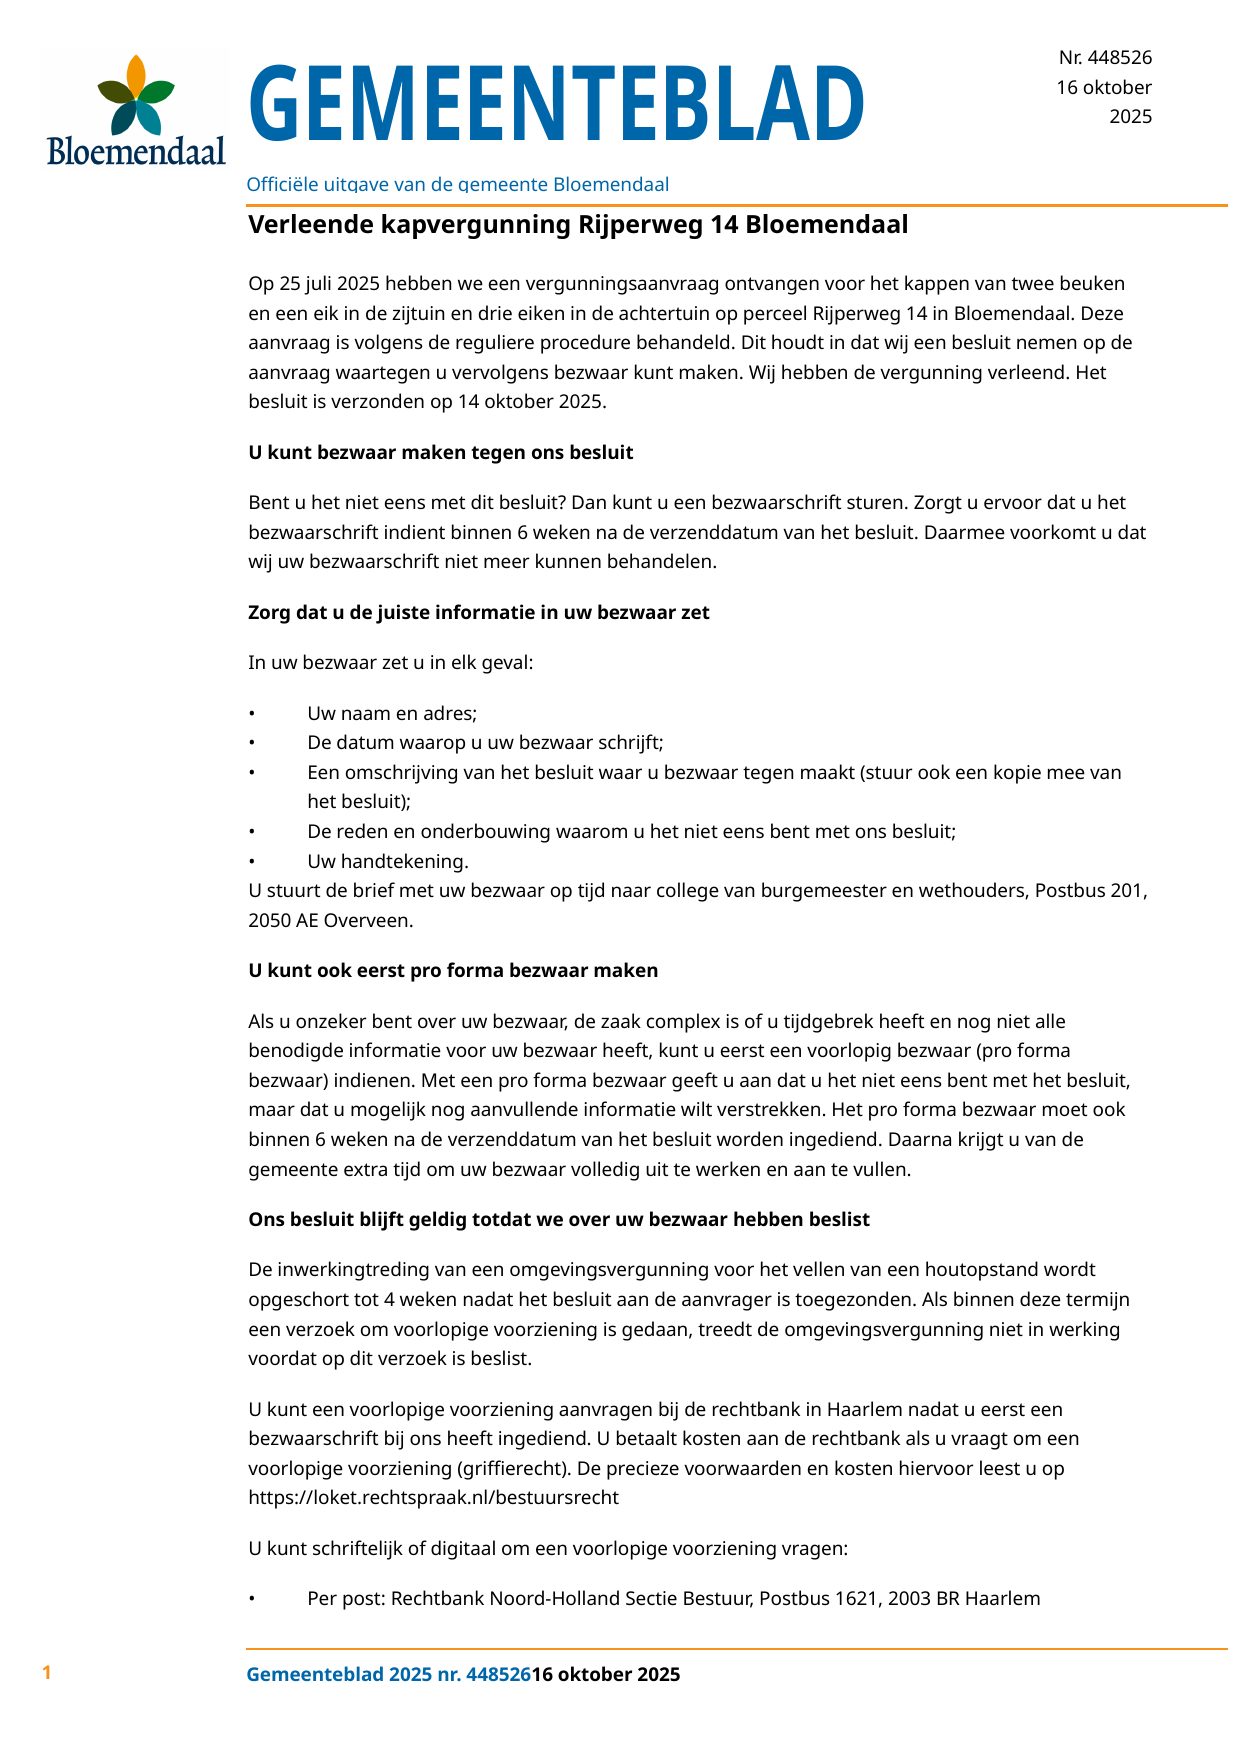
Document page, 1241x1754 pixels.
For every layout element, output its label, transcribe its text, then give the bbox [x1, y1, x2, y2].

list Een omschrijving van het besluit waar u bezwaar tegen maakt (stuur ook een kopie mee van het besluit); [248, 759, 1152, 814]
list Uw handtekening. [248, 848, 1152, 873]
text U stuurt de brief met uw bezwaar op tijd naar college van burgemeester en wethouders, Postbus 201, 2050 AE Overveen. [248, 877, 1152, 933]
text De inwerkingtreding van een omgevingsvergunning voor het vellen van een houtopstand wordt opgeschort tot 4 weken nadat het besluit aan de aanvrager is toegezonden. Als binnen deze termijn een verzoek om voorlopige voorziening is gedaan, treedt de omgevingsvergunning niet in werking voordat op dit verzoek is beslist. [248, 1257, 1152, 1371]
text Ons besluit blijft geldig totdat we over uw bezwaar hebben beslist [248, 1206, 1152, 1232]
list De reden en onderbouwing waarom u het niet eens bent met ons besluit; [248, 818, 1152, 844]
text U kunt bezwaar maken tegen ons besluit [248, 439, 1152, 465]
text Als u onzeker bent over uw bezwaar, de zaak complex is of u tijdgebrek heeft en nog niet alle benodigde informatie voor uw bezwaar heeft, kunt u eerst een voorlopig bezwaar (pro forma bezwaar) indienen. Met een pro forma bezwaar geeft u aan dat u het niet eens bent met het besluit, maar dat u mogelijk nog aanvullende informatie wilt verstrekken. Het pro forma bezwaar moet ook binnen 6 weken na de verzenddatum van het besluit worden ingediend. Daarna krijgt u van de gemeente extra tijd om uw bezwaar volledig uit te werken en aan te vullen. [248, 1008, 1152, 1181]
list Uw naam en adres; [248, 700, 1152, 726]
text U kunt een voorlopige voorziening aanvragen bij de rechtbank in Haarlem nadat u eerst een bezwaarschrift bij ons heeft ingediend. U betaalt kosten aan de rechtbank als u vraagt om een voorlopige voorziening (griffierecht). De precieze voorwaarden en kosten hiervoor leest u op https://loket.rechtspraak.nl/bestuursrecht [248, 1396, 1152, 1510]
text Bent u het niet eens met dit besluit? Dan kunt u een bezwaarschrift sturen. Zorgt u ervoor dat u het bezwaarschrift indient binnen 6 weken na de verzenddatum van het besluit. Daarmee voorkomt u dat wij uw bezwaarschrift niet meer kunnen behandelen. [248, 489, 1152, 574]
text In uw bezwaar zet u in elk geval: [248, 649, 1152, 675]
list Per post: Rechtbank Noord-Holland Sectie Bestuur, Postbus 1621, 2003 BR Haarlem [248, 1585, 1152, 1611]
picture [41, 47, 231, 172]
text Zorg dat u de juiste informatie in uw bezwaar zet [248, 599, 1152, 625]
text Verleende kapvergunning Rijperweg 14 Bloemendaal [248, 207, 1152, 241]
text U kunt ook eerst pro forma bezwaar maken [248, 957, 1152, 983]
text U kunt schriftelijk of digitaal om een voorlopige voorziening vragen: [248, 1535, 1152, 1561]
text Op 25 juli 2025 hebben we een vergunningsaanvraag ontvangen voor het kappen van twee beuken en een eik in de zijtuin en drie eiken in de achtertuin op perceel Rijperweg 14 in Bloemendaal. Deze aanvraag is volgens de reguliere procedure behandeld. Dit houdt in dat wij een besluit nemen op de aanvraag waartegen u vervolgens bezwaar kunt maken. Wij hebben de vergunning verleend. Het besluit is verzonden op 14 oktober 2025. [248, 270, 1152, 414]
list De datum waarop u uw bezwaar schrijft; [248, 729, 1152, 755]
